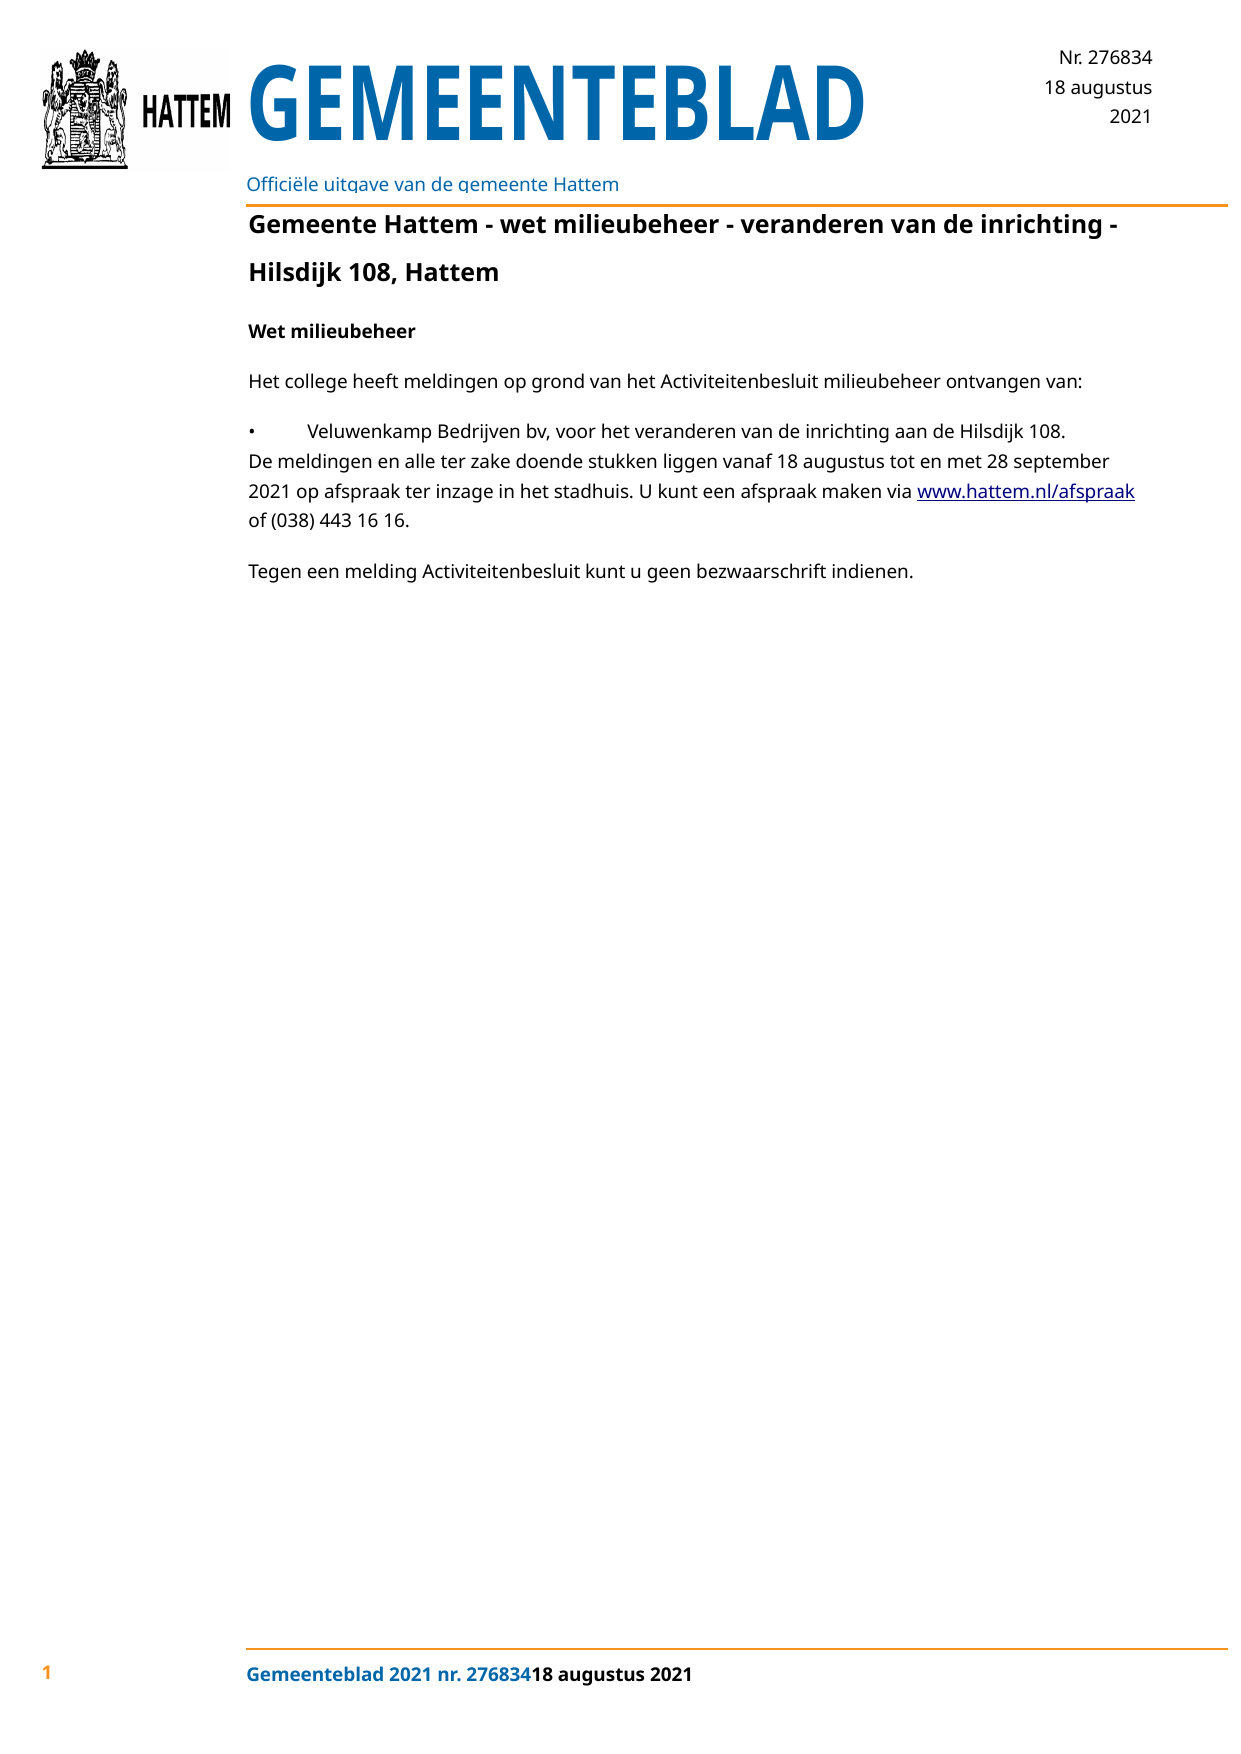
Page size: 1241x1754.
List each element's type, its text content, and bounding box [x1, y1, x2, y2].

text Gemeente Hattem - wet milieubeheer - veranderen van de inrichting - Hilsdijk 108, Hattem [248, 207, 1152, 288]
text Wet milieubeheer [248, 318, 1152, 344]
text De meldingen en alle ter zake doende stukken liggen vanaf 18 augustus tot en met 28 september 2021 op afspraak ter inzage in het stadhuis. U kunt een afspraak maken via www.hattem.nl/afspraak of (038) 443 16 16. [248, 448, 1152, 533]
text Tegen een melding Activiteitenbesluit kunt u geen bezwaarschrift indienen. [248, 558, 1152, 584]
picture [41, 47, 231, 172]
text Het college heeft meldingen op grond van het Activiteitenbesluit milieubeheer ontvangen van: [248, 368, 1152, 394]
list Veluwenkamp Bedrijven bv, voor het veranderen van de inrichting aan de Hilsdijk 108. [248, 419, 1152, 444]
